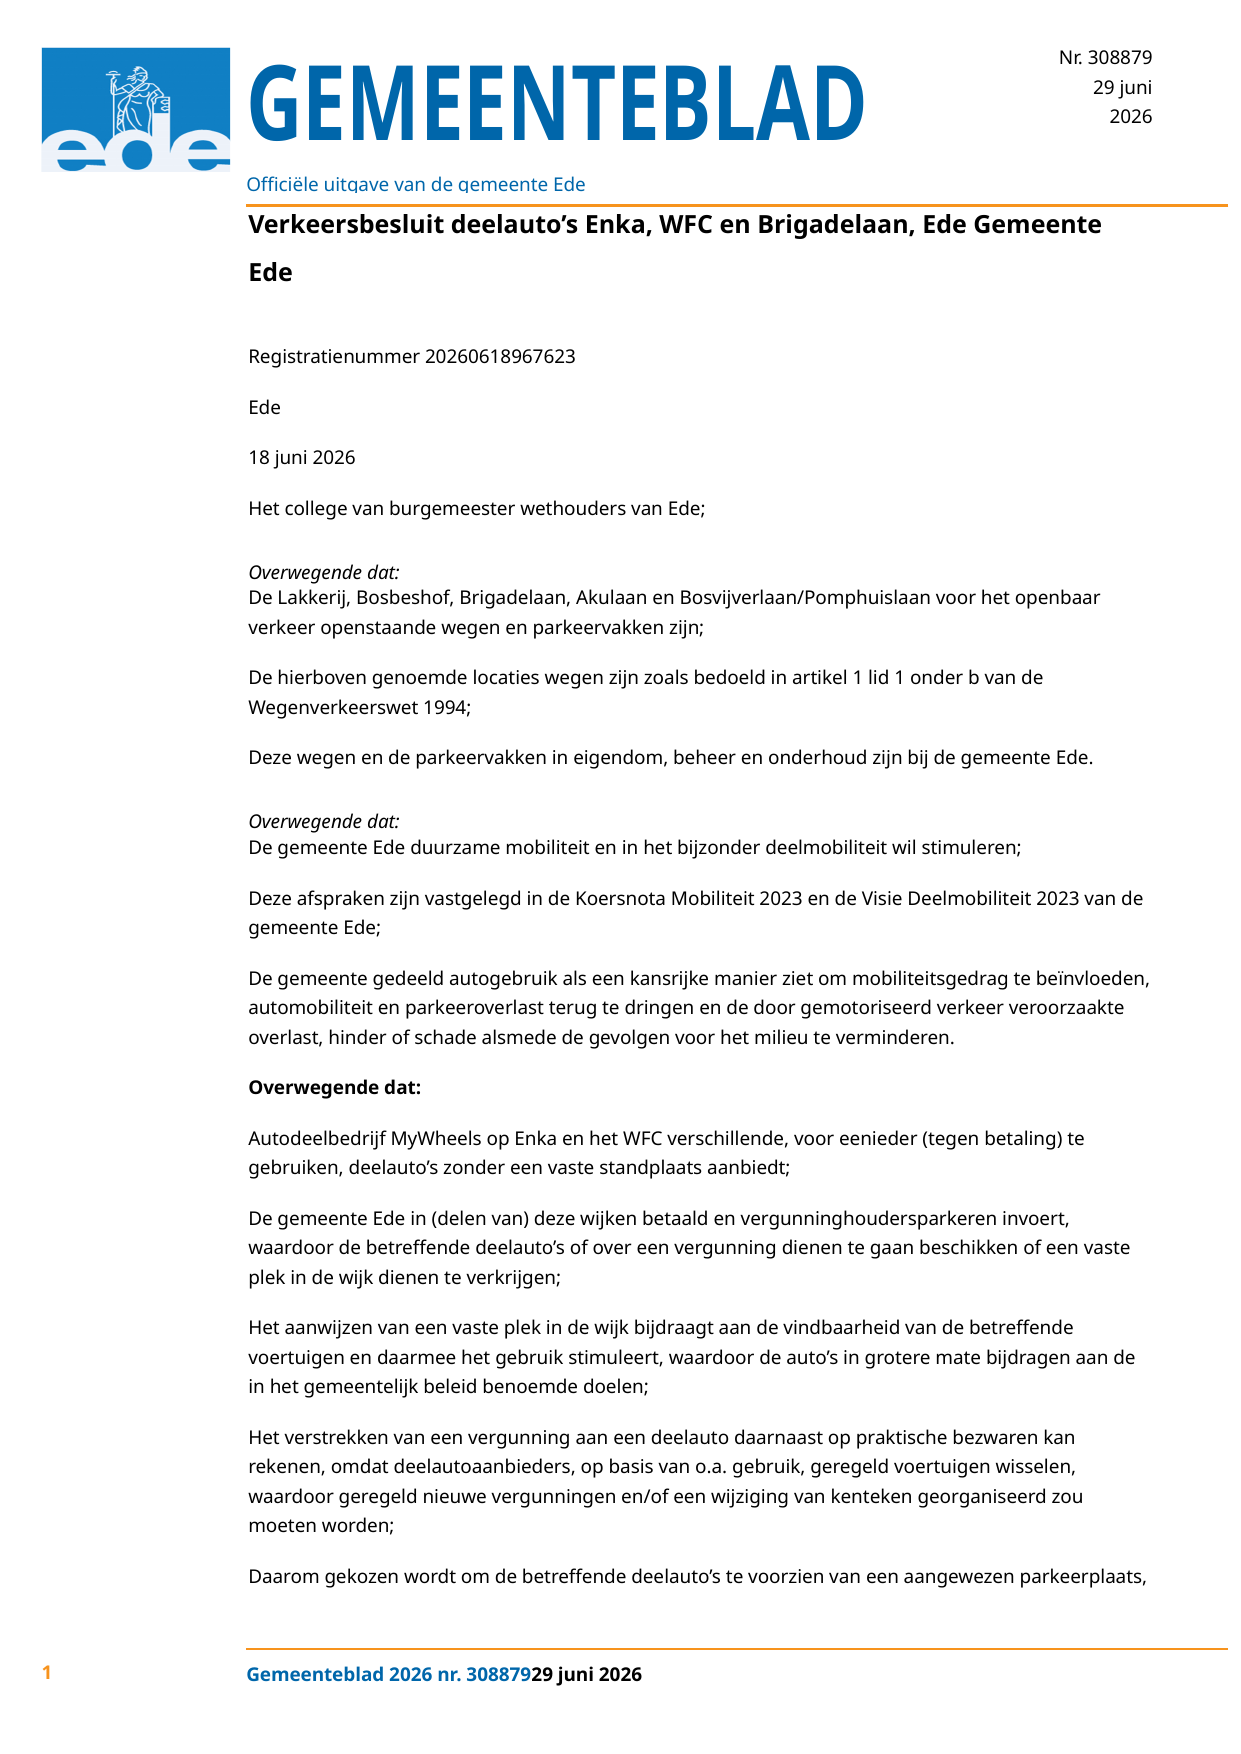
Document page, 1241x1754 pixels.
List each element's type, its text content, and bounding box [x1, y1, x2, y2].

text Overwegende dat: [248, 1074, 1152, 1100]
text Deze wegen en de parkeervakken in eigendom, beheer en onderhoud zijn bij de gemeente Ede. [248, 744, 1152, 770]
text Het college van burgemeester wethouders van Ede; [248, 495, 1152, 521]
text Overwegende dat: [248, 808, 1152, 834]
text De hierboven genoemde locaties wegen zijn zoals bedoeld in artikel 1 lid 1 onder b van de Wegenverkeerswet 1994; [248, 664, 1152, 720]
text Het verstrekken van een vergunning aan een deelauto daarnaast op praktische bezwaren kan rekenen, omdat deelautoaanbieders, op basis van o.a. gebruik, geregeld voertuigen wisselen, waardoor geregeld nieuwe vergunningen en/of een wijziging van kenteken georganiseerd zou moeten worden; [248, 1424, 1152, 1538]
picture [41, 47, 231, 172]
text De gemeente Ede duurzame mobiliteit en in het bijzonder deelmobiliteit wil stimuleren; [248, 834, 1152, 860]
text Daarom gekozen wordt om de betreffende deelauto’s te voorzien van een aangewezen parkeerplaats, [248, 1563, 1152, 1589]
text Het aanwijzen van een vaste plek in de wijk bijdraagt aan de vindbaarheid van de betreffende voertuigen en daarmee het gebruik stimuleert, waardoor de auto’s in grotere mate bijdragen aan de in het gemeentelijk beleid benoemde doelen; [248, 1314, 1152, 1399]
text Overwegende dat: [248, 559, 1152, 584]
text Verkeersbesluit deelauto’s Enka, WFC en Brigadelaan, Ede Gemeente Ede [248, 207, 1152, 288]
text De gemeente Ede in (delen van) deze wijken betaald en vergunninghoudersparkeren invoert, waardoor de betreffende deelauto’s of over een vergunning dienen te gaan beschikken of een vaste plek in de wijk dienen te verkrijgen; [248, 1205, 1152, 1289]
text Deze afspraken zijn vastgelegd in de Koersnota Mobiliteit 2023 en de Visie Deelmobiliteit 2023 van de gemeente Ede; [248, 885, 1152, 940]
text Ede [248, 394, 1152, 420]
text De gemeente gedeeld autogebruik als een kansrijke manier ziet om mobiliteitsgedrag te beïnvloeden, automobiliteit en parkeeroverlast terug te dringen en de door gemotoriseerd verkeer veroorzaakte overlast, hinder of schade alsmede de gevolgen voor het milieu te verminderen. [248, 965, 1152, 1049]
text Autodeelbedrijf MyWheels op Enka en het WFC verschillende, voor eenieder (tegen betaling) te gebruiken, deelauto’s zonder een vaste standplaats aanbiedt; [248, 1125, 1152, 1180]
text Registratienummer 20260618967623 [248, 344, 1152, 369]
text De Lakkerij, Bosbeshof, Brigadelaan, Akulaan en Bosvijverlaan/Pomphuislaan voor het openbaar verkeer openstaande wegen en parkeervakken zijn; [248, 584, 1152, 640]
text 18 juni 2026 [248, 444, 1152, 470]
